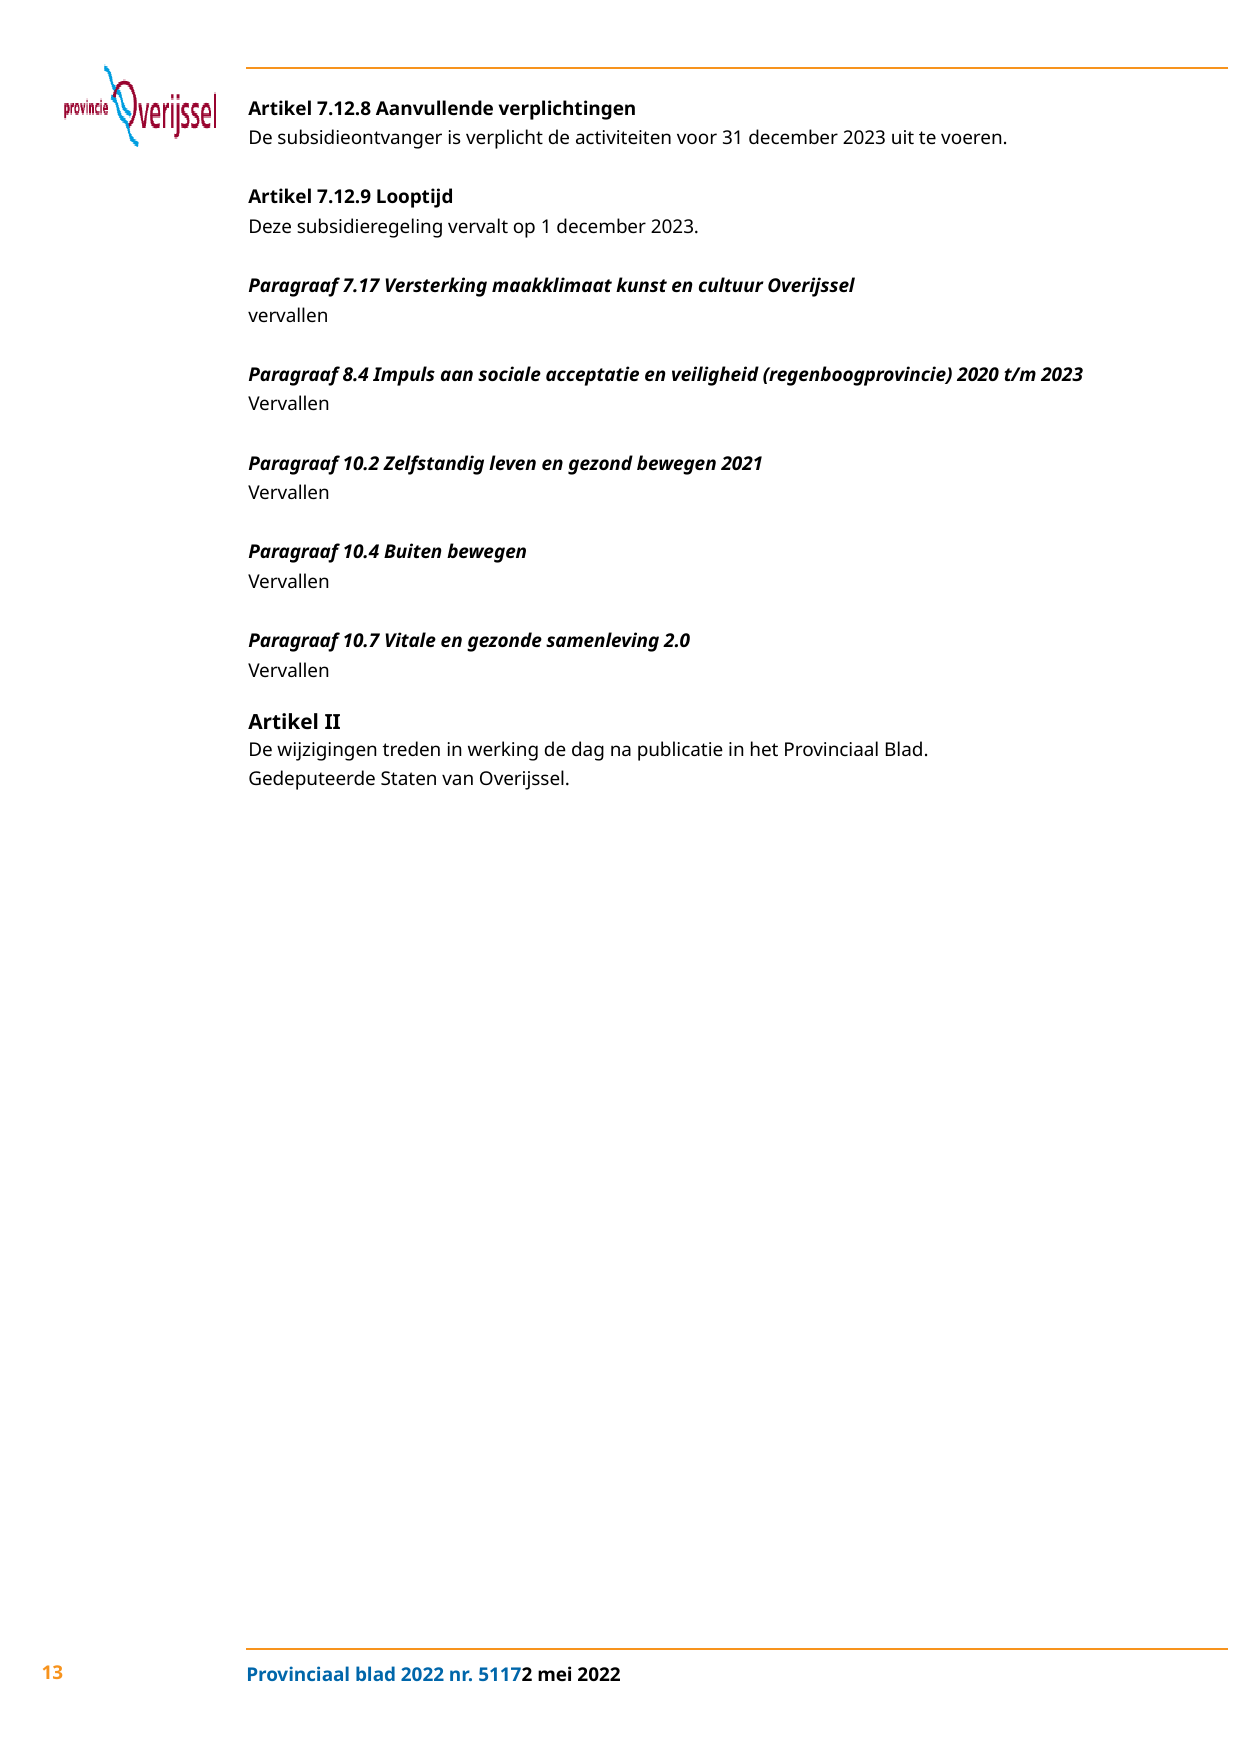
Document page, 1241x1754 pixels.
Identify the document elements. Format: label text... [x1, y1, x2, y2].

text Vervallen [248, 391, 1152, 416]
text Paragraaf 10.7 Vitale en gezonde samenleving 2.0 [248, 627, 1152, 653]
text De wijzigingen treden in werking de dag na publicatie in het Provinciaal Blad. [248, 736, 1152, 761]
text Vervallen [248, 657, 1152, 683]
text vervallen [248, 302, 1152, 328]
text Paragraaf 7.17 Versterking maakklimaat kunst en cultuur Overijssel [248, 272, 1152, 298]
picture [41, 47, 231, 172]
text Paragraaf 10.4 Buiten bewegen [248, 538, 1152, 564]
text Artikel 7.12.9 Looptijd [248, 183, 1152, 209]
text Gedeputeerde Staten van Overijssel. [248, 765, 1152, 791]
text Deze subsidieregeling vervalt op 1 december 2023. [248, 213, 1152, 239]
text De subsidieontvanger is verplicht de activiteiten voor 31 december 2023 uit te voeren. [248, 124, 1152, 150]
text Paragraaf 10.2 Zelfstandig leven en gezond bewegen 2021 [248, 450, 1152, 476]
text Artikel 7.12.8 Aanvullende verplichtingen [248, 95, 1152, 121]
text Vervallen [248, 568, 1152, 594]
text Vervallen [248, 479, 1152, 505]
text Artikel II [248, 707, 1152, 736]
text Paragraaf 8.4 Impuls aan sociale acceptatie en veiligheid (regenboogprovincie) 2020 t/m 2023 [248, 361, 1152, 387]
